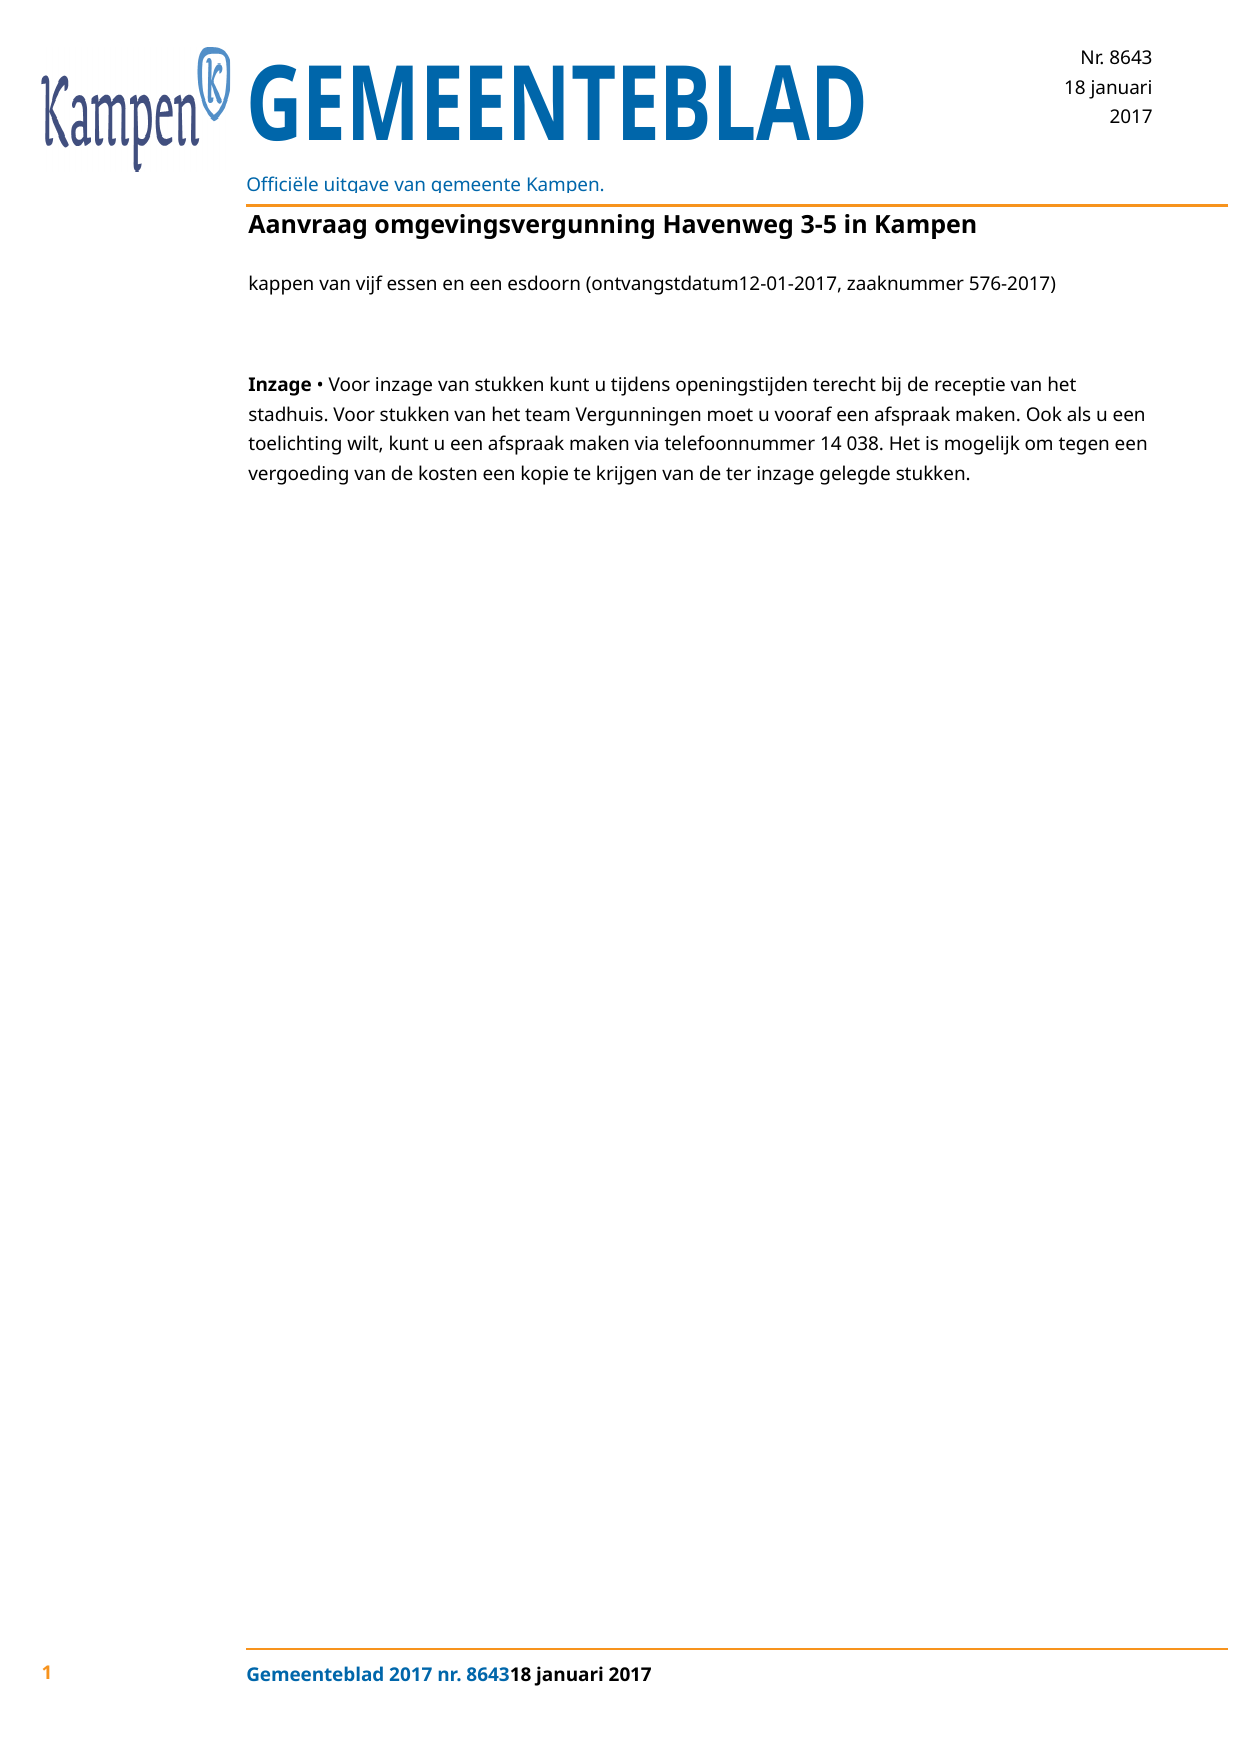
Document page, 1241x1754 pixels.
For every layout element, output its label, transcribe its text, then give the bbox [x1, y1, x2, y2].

text Inzage • Voor inzage van stukken kunt u tijdens openingstijden terecht bij de receptie van het stadhuis. Voor stukken van het team Vergunningen moet u vooraf een afspraak maken. Ook als u een toelichting wilt, kunt u een afspraak maken via telefoonnummer 14 038. Het is mogelijk om tegen een vergoeding van de kosten een kopie te krijgen van de ter inzage gelegde stukken. [248, 371, 1152, 486]
picture [41, 47, 231, 172]
text Aanvraag omgevingsvergunning Havenweg 3-5 in Kampen [248, 207, 1152, 241]
text kappen van vijf essen en een esdoorn (ontvangstdatum12-01-2017, zaaknummer 576-2017) [248, 270, 1152, 296]
